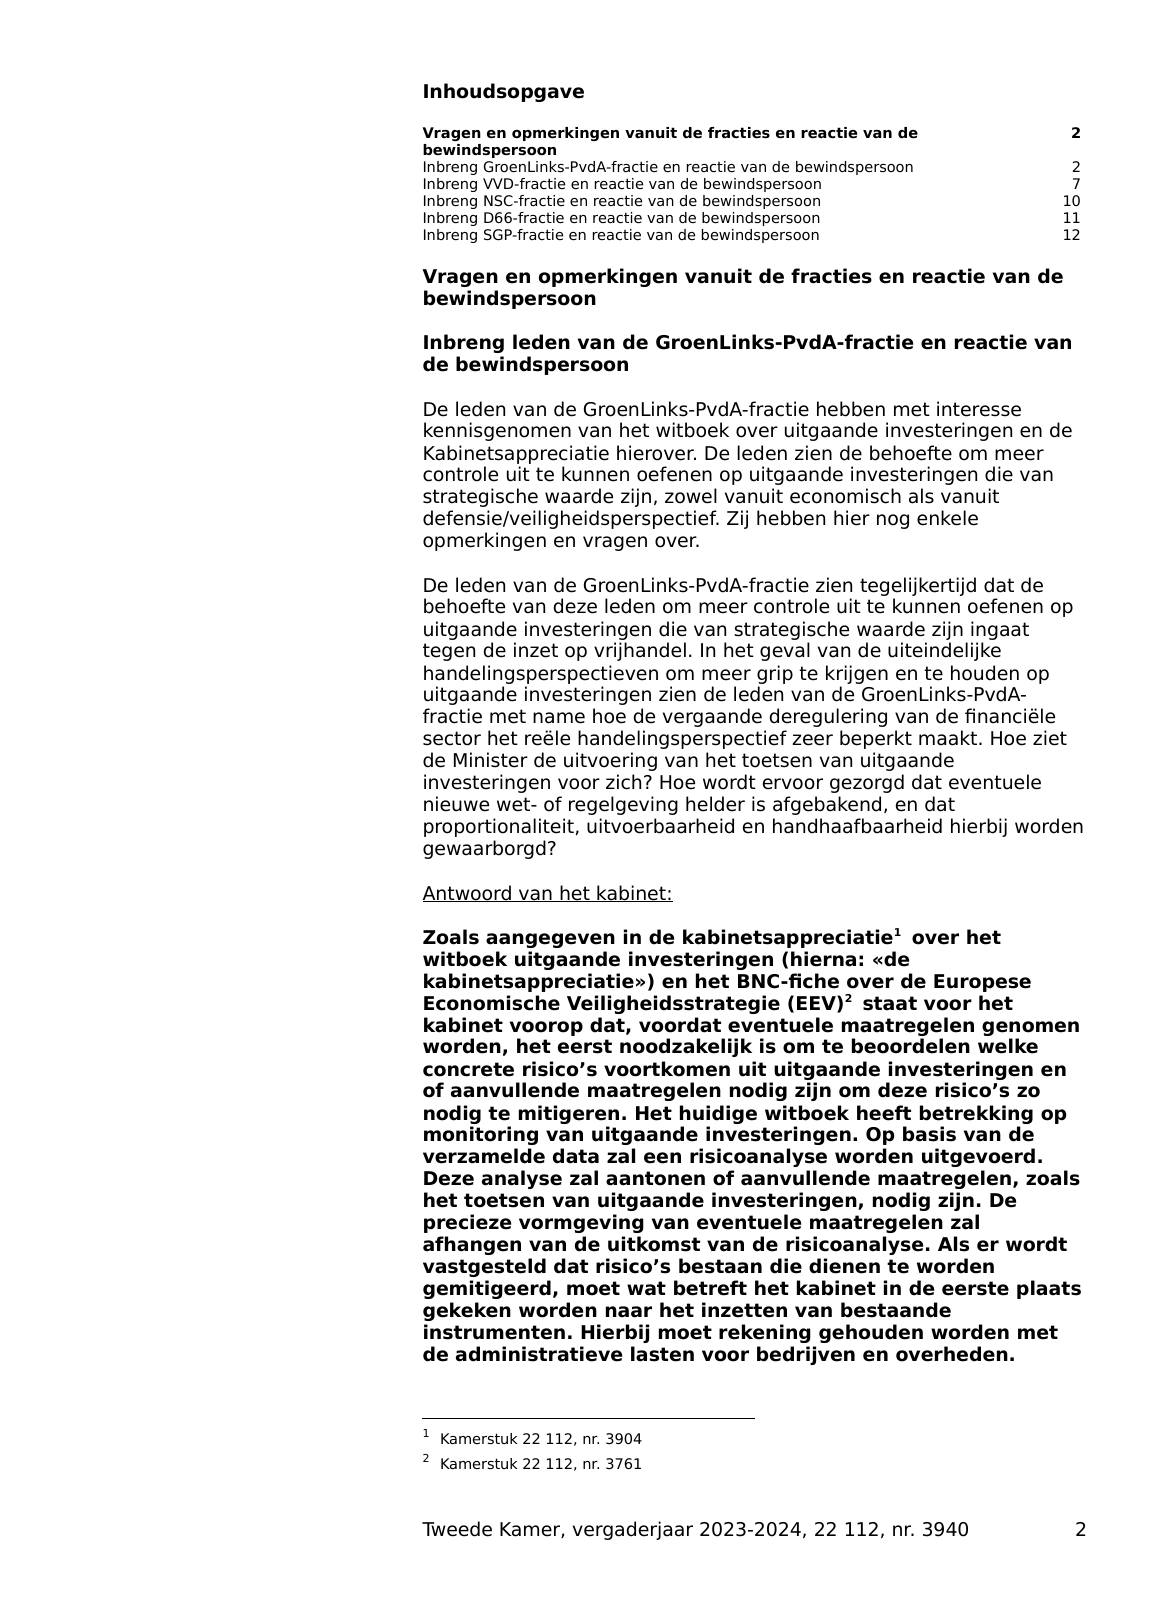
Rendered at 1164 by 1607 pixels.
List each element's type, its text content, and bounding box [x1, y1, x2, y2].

subtitle Vragen en opmerkingen vanuit de fracties en reactie van de bewindspersoon [422, 266, 1087, 310]
text De leden van de GroenLinks-PvdA-fractie hebben met interesse kennisgenomen van het witboek over uitgaande investeringen en de Kabinetsappreciatie hierover. De leden zien de behoefte om meer controle uit te kunnen oefenen op uitgaande investeringen die van strategische waarde zijn, zowel vanuit economisch als vanuit defensie/veiligheidsperspectief. Zij hebben hier nog enkele opmerkingen en vragen over. [422, 398, 1087, 552]
subtitle Inbreng leden van de GroenLinks-PvdA-fractie en reactie van de bewindspersoon [422, 332, 1087, 376]
table_cell 11 [1028, 210, 1087, 227]
text De leden van de GroenLinks-PvdA-fractie zien tegelijkertijd dat de behoefte van deze leden om meer controle uit te kunnen oefenen op uitgaande investeringen die van strategische waarde zijn ingaat tegen de inzet op vrijhandel. In het geval van de uiteindelijke handelingsperspectieven om meer grip te krijgen en te houden op uitgaande investeringen zien de leden van de GroenLinks-PvdA-fractie met name hoe de vergaande deregulering van de financiële sector het reële handelingsperspectief zeer beperkt maakt. Hoe ziet de Minister de uitvoering van het toetsen van uitgaande investeringen voor zich? Hoe wordt ervoor gezorgd dat eventuele nieuwe wet- of regelgeving helder is afgebakend, en dat proportionaliteit, uitvoerbaarheid en handhaafbaarheid hierbij worden gewaarborgd? [422, 574, 1087, 860]
table_header 2 [1028, 125, 1087, 159]
text Kamerstuk 22 112, nr. 3904 [422, 1427, 1087, 1449]
table_cell Inbreng VVD-fractie en reactie van de bewindspersoon [422, 176, 1028, 193]
table_cell Inbreng D66-fractie en reactie van de bewindspersoon [422, 210, 1028, 227]
table_cell 7 [1028, 176, 1087, 193]
text Zoals aangegeven in de kabinetsappreciatie over het witboek uitgaande investeringen (hierna: «de kabinetsappreciatie») en het BNC-fiche over de Europese Economische Veiligheidsstrategie (EEV) staat voor het kabinet voorop dat, voordat eventuele maatregelen genomen worden, het eerst noodzakelijk is om te beoordelen welke concrete risico’s voortkomen uit uitgaande investeringen en of aanvullende maatregelen nodig zijn om deze risico’s zo nodig te mitigeren. Het huidige witboek heeft betrekking op monitoring van uitgaande investeringen. Op basis van de verzamelde data zal een risicoanalyse worden uitgevoerd. Deze analyse zal aantonen of aanvullende maatregelen, zoals het toetsen van uitgaande investeringen, nodig zijn. De precieze vormgeving van eventuele maatregelen zal afhangen van de uitkomst van de risicoanalyse. Als er wordt vastgesteld dat risico’s bestaan die dienen te worden gemitigeerd, moet wat betreft het kabinet in de eerste plaats gekeken worden naar het inzetten van bestaande instrumenten. Hierbij moet rekening gehouden worden met de administratieve lasten voor bedrijven en overheden. [422, 927, 1087, 1366]
subtitle Inhoudsopgave [422, 81, 1087, 103]
text Kamerstuk 22 112, nr. 3761 [422, 1452, 1087, 1474]
table_cell Inbreng NSC-fractie en reactie van de bewindspersoon [422, 193, 1028, 210]
text Antwoord van het kabinet: [422, 882, 1087, 904]
table_cell 2 [1028, 159, 1087, 176]
table_cell 12 [1028, 227, 1087, 244]
table_header Vragen en opmerkingen vanuit de fracties en reactie van de bewindspersoon [422, 125, 1028, 159]
table_cell Inbreng GroenLinks-PvdA-fractie en reactie van de bewindspersoon [422, 159, 1028, 176]
table_cell Inbreng SGP-fractie en reactie van de bewindspersoon [422, 227, 1028, 244]
table_cell 10 [1028, 193, 1087, 210]
